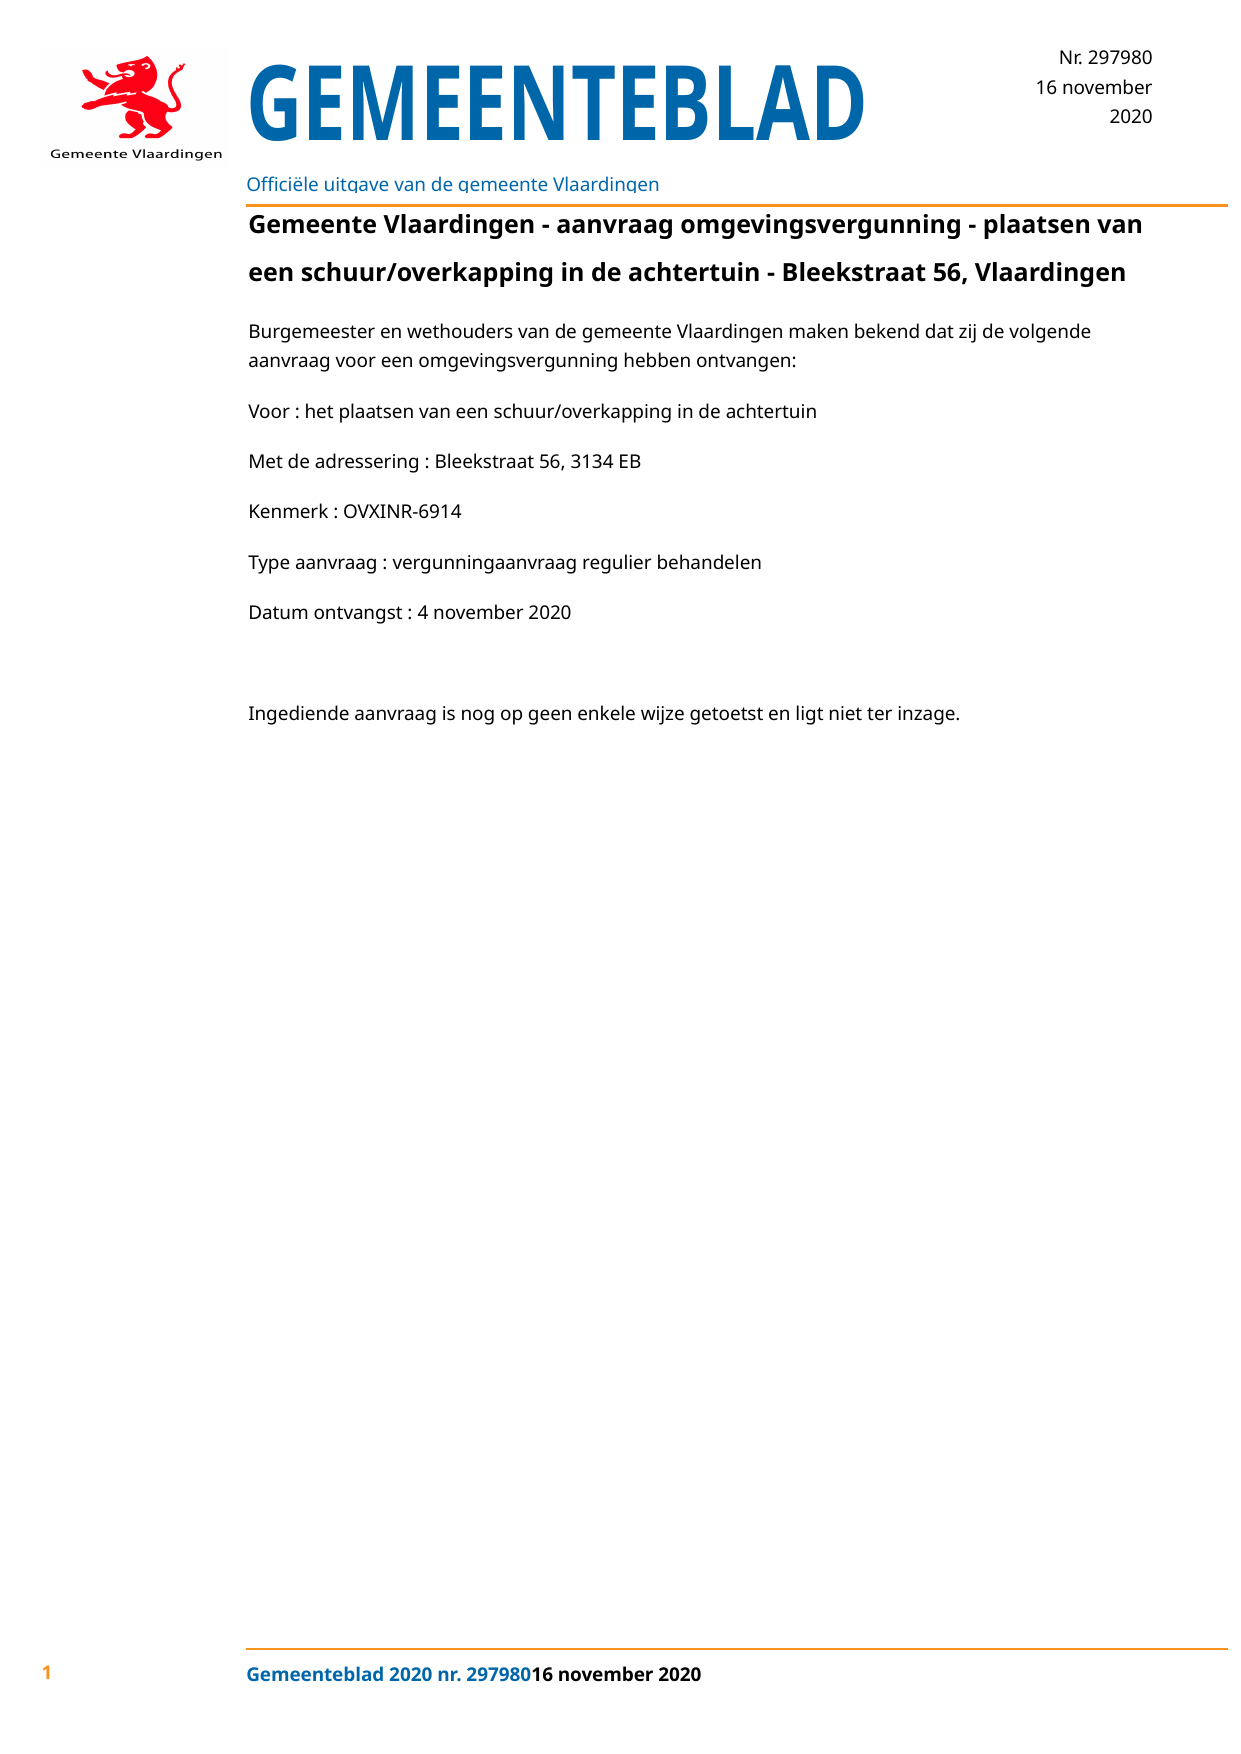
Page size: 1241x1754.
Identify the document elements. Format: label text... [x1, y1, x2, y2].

text Type aanvraag : vergunningaanvraag regulier behandelen [248, 549, 1152, 575]
text Burgemeester en wethouders van de gemeente Vlaardingen maken bekend dat zij de volgende aanvraag voor een omgevingsvergunning hebben ontvangen: [248, 318, 1152, 373]
text Met de adressering : Bleekstraat 56, 3134 EB [248, 448, 1152, 474]
text Gemeente Vlaardingen - aanvraag omgevingsvergunning - plaatsen van een schuur/overkapping in de achtertuin - Bleekstraat 56, Vlaardingen [248, 207, 1152, 288]
picture [41, 47, 231, 172]
text Datum ontvangst : 4 november 2020 [248, 599, 1152, 625]
text Kenmerk : OVXINR-6914 [248, 499, 1152, 524]
text Ingediende aanvraag is nog op geen enkele wijze getoetst en ligt niet ter inzage. [248, 700, 1152, 726]
text Voor : het plaatsen van een schuur/overkapping in de achtertuin [248, 398, 1152, 424]
